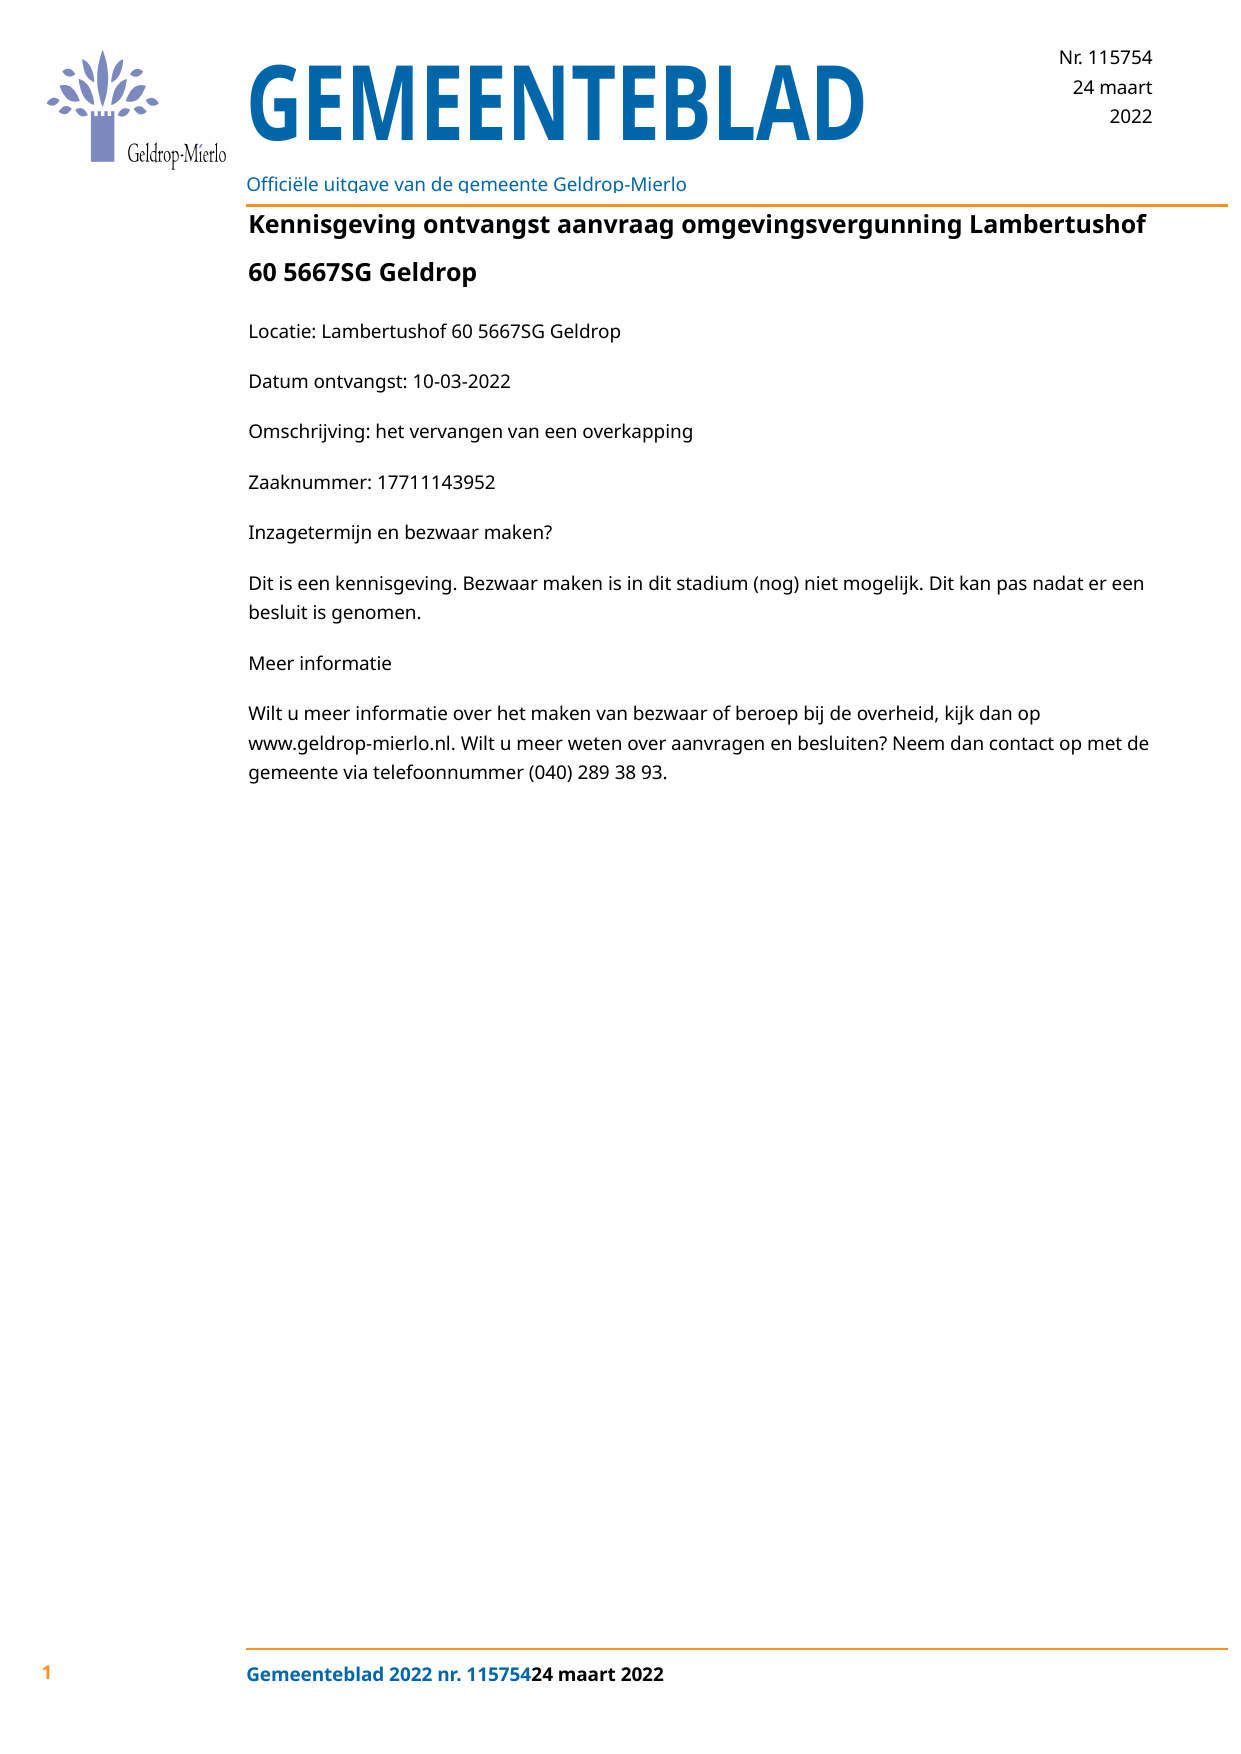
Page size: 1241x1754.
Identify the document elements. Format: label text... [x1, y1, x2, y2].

text Locatie: Lambertushof 60 5667SG Geldrop [248, 318, 1152, 344]
text Zaaknummer: 17711143952 [248, 469, 1152, 495]
picture [41, 47, 231, 172]
text Wilt u meer informatie over het maken van bezwaar of beroep bij de overheid, kijk dan op www.geldrop-mierlo.nl. Wilt u meer weten over aanvragen en besluiten? Neem dan contact op met de gemeente via telefoonnummer (040) 289 38 93. [248, 700, 1152, 785]
text Inzagetermijn en bezwaar maken? [248, 519, 1152, 545]
text Datum ontvangst: 10-03-2022 [248, 368, 1152, 394]
text Meer informatie [248, 650, 1152, 676]
text Dit is een kennisgeving. Bezwaar maken is in dit stadium (nog) niet mogelijk. Dit kan pas nadat er een besluit is genomen. [248, 570, 1152, 625]
text Kennisgeving ontvangst aanvraag omgevingsvergunning Lambertushof 60 5667SG Geldrop [248, 207, 1152, 288]
text Omschrijving: het vervangen van een overkapping [248, 419, 1152, 444]
